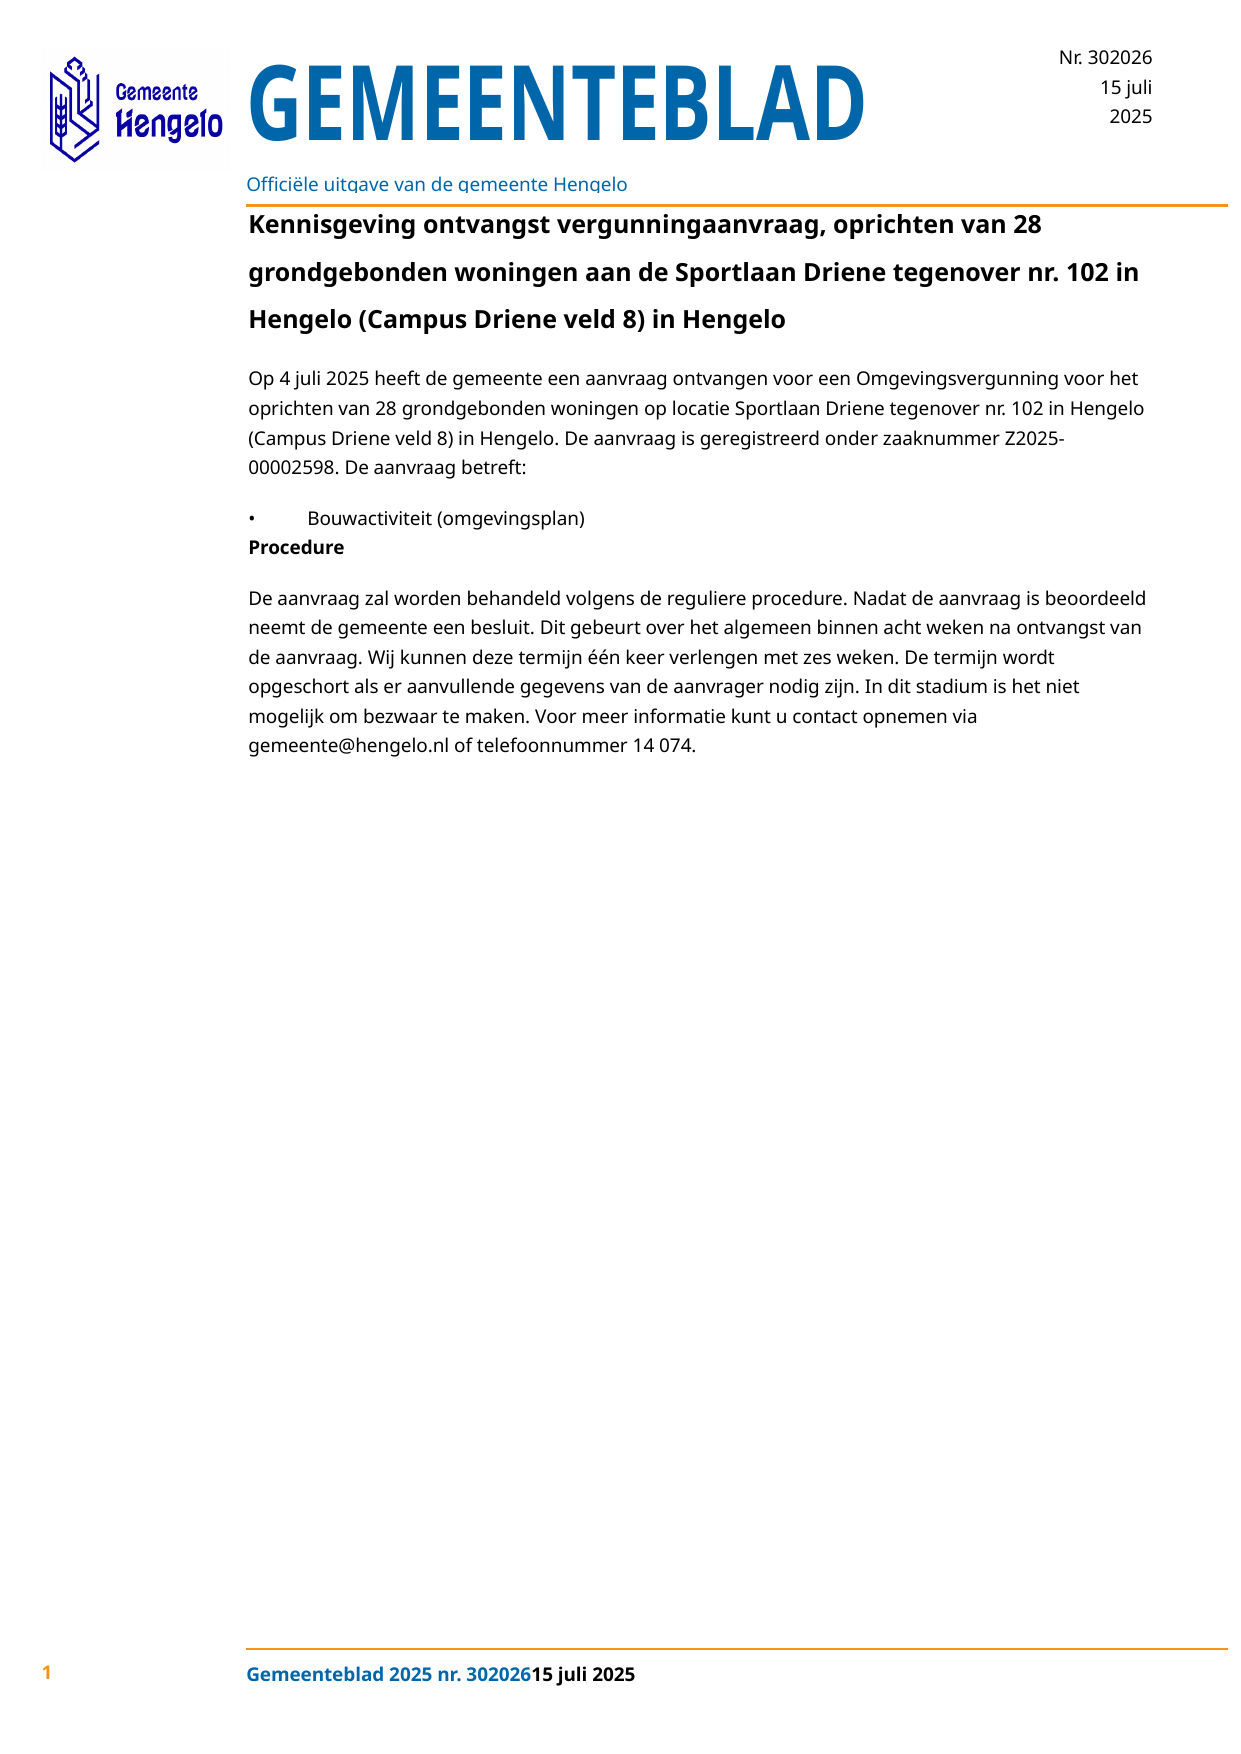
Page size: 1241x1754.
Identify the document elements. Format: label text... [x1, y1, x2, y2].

text De aanvraag zal worden behandeld volgens de reguliere procedure. Nadat de aanvraag is beoordeeld neemt de gemeente een besluit. Dit gebeurt over het algemeen binnen acht weken na ontvangst van de aanvraag. Wij kunnen deze termijn één keer verlengen met zes weken. De termijn wordt opgeschort als er aanvullende gegevens van de aanvrager nodig zijn. In dit stadium is het niet mogelijk om bezwaar te maken. Voor meer informatie kunt u contact opnemen via gemeente@hengelo.nl of telefoonnummer 14 074. [248, 585, 1152, 758]
text Op 4 juli 2025 heeft de gemeente een aanvraag ontvangen voor een Omgevingsvergunning voor het oprichten van 28 grondgebonden woningen op locatie Sportlaan Driene tegenover nr. 102 in Hengelo (Campus Driene veld 8) in Hengelo. De aanvraag is geregistreerd onder zaaknummer Z2025-00002598. De aanvraag betreft: [248, 366, 1152, 480]
text Kennisgeving ontvangst vergunningaanvraag, oprichten van 28 grondgebonden woningen aan de Sportlaan Driene tegenover nr. 102 in Hengelo (Campus Driene veld 8) in Hengelo [248, 207, 1152, 336]
text Procedure [248, 534, 1152, 560]
list Bouwactiviteit (omgevingsplan) [248, 505, 1152, 530]
picture [41, 47, 231, 172]
